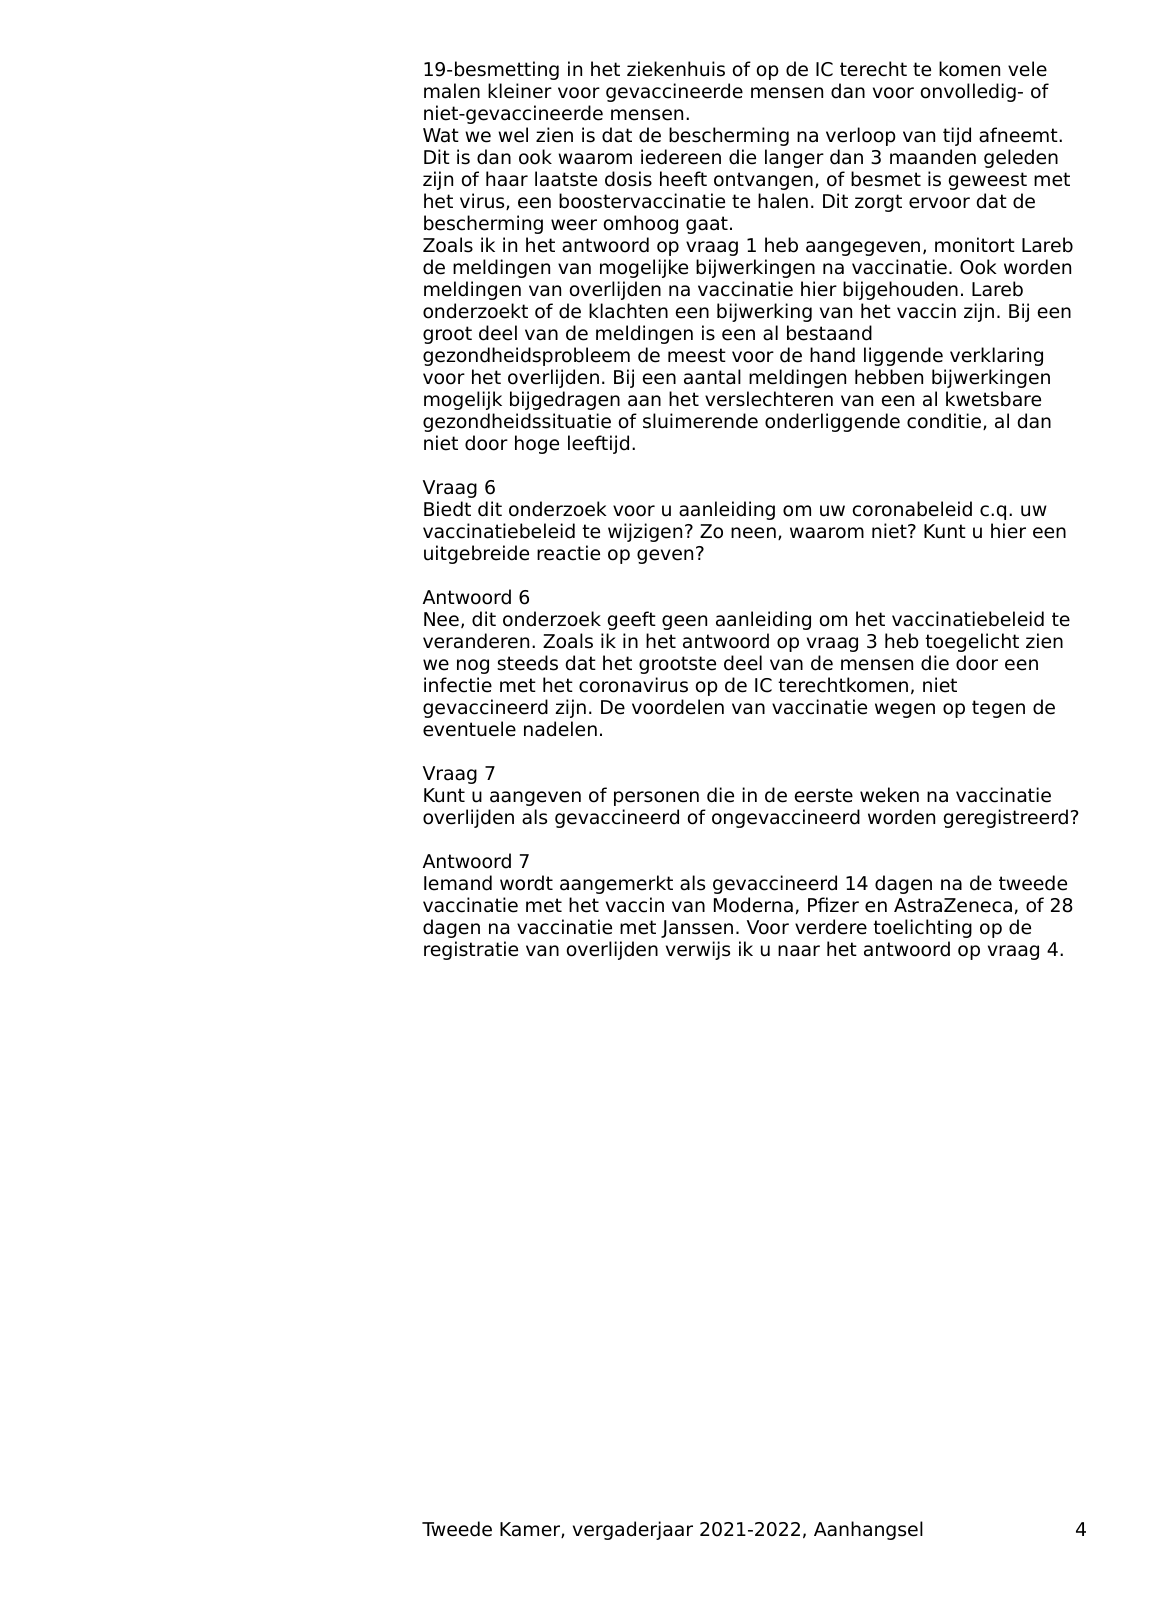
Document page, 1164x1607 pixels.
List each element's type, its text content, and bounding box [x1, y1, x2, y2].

text Iemand wordt aangemerkt als gevaccineerd 14 dagen na de tweede vaccinatie met het vaccin van Moderna, Pfizer en AstraZeneca, of 28 dagen na vaccinatie met Janssen. Voor verdere toelichting op de registratie van overlijden verwijs ik u naar het antwoord op vraag 4. [422, 873, 1087, 961]
text Nee, dit onderzoek geeft geen aanleiding om het vaccinatiebeleid te veranderen. Zoals ik in het antwoord op vraag 3 heb toegelicht zien we nog steeds dat het grootste deel van de mensen die door een infectie met het coronavirus op de IC terechtkomen, niet gevaccineerd zijn. De voordelen van vaccinatie wegen op tegen de eventuele nadelen. [422, 609, 1087, 741]
text Vraag 7 [422, 763, 1087, 785]
text Wat we wel zien is dat de bescherming na verloop van tijd afneemt. Dit is dan ook waarom iedereen die langer dan 3 maanden geleden zijn of haar laatste dosis heeft ontvangen, of besmet is geweest met het virus, een boostervaccinatie te halen. Dit zorgt ervoor dat de bescherming weer omhoog gaat. [422, 125, 1087, 235]
text Antwoord 6 [422, 587, 1087, 609]
text Biedt dit onderzoek voor u aanleiding om uw coronabeleid c.q. uw vaccinatiebeleid te wijzigen? Zo neen, waarom niet? Kunt u hier een uitgebreide reactie op geven? [422, 499, 1087, 565]
text Zoals ik in het antwoord op vraag 1 heb aangegeven, monitort Lareb de meldingen van mogelijke bijwerkingen na vaccinatie. Ook worden meldingen van overlijden na vaccinatie hier bijgehouden. Lareb onderzoekt of de klachten een bijwerking van het vaccin zijn. Bij een groot deel van de meldingen is een al bestaand gezondheidsprobleem de meest voor de hand liggende verklaring voor het overlijden. Bij een aantal meldingen hebben bijwerkingen mogelijk bijgedragen aan het verslechteren van een al kwetsbare gezondheidssituatie of sluimerende onderliggende conditie, al dan niet door hoge leeftijd. [422, 235, 1087, 455]
text Antwoord 7 [422, 851, 1087, 873]
text Kunt u aangeven of personen die in de eerste weken na vaccinatie overlijden als gevaccineerd of ongevaccineerd worden geregistreerd? [422, 785, 1087, 829]
text 19-besmetting in het ziekenhuis of op de IC terecht te komen vele malen kleiner voor gevaccineerde mensen dan voor onvolledig- of niet-gevaccineerde mensen. [422, 59, 1087, 125]
text Vraag 6 [422, 477, 1087, 499]
